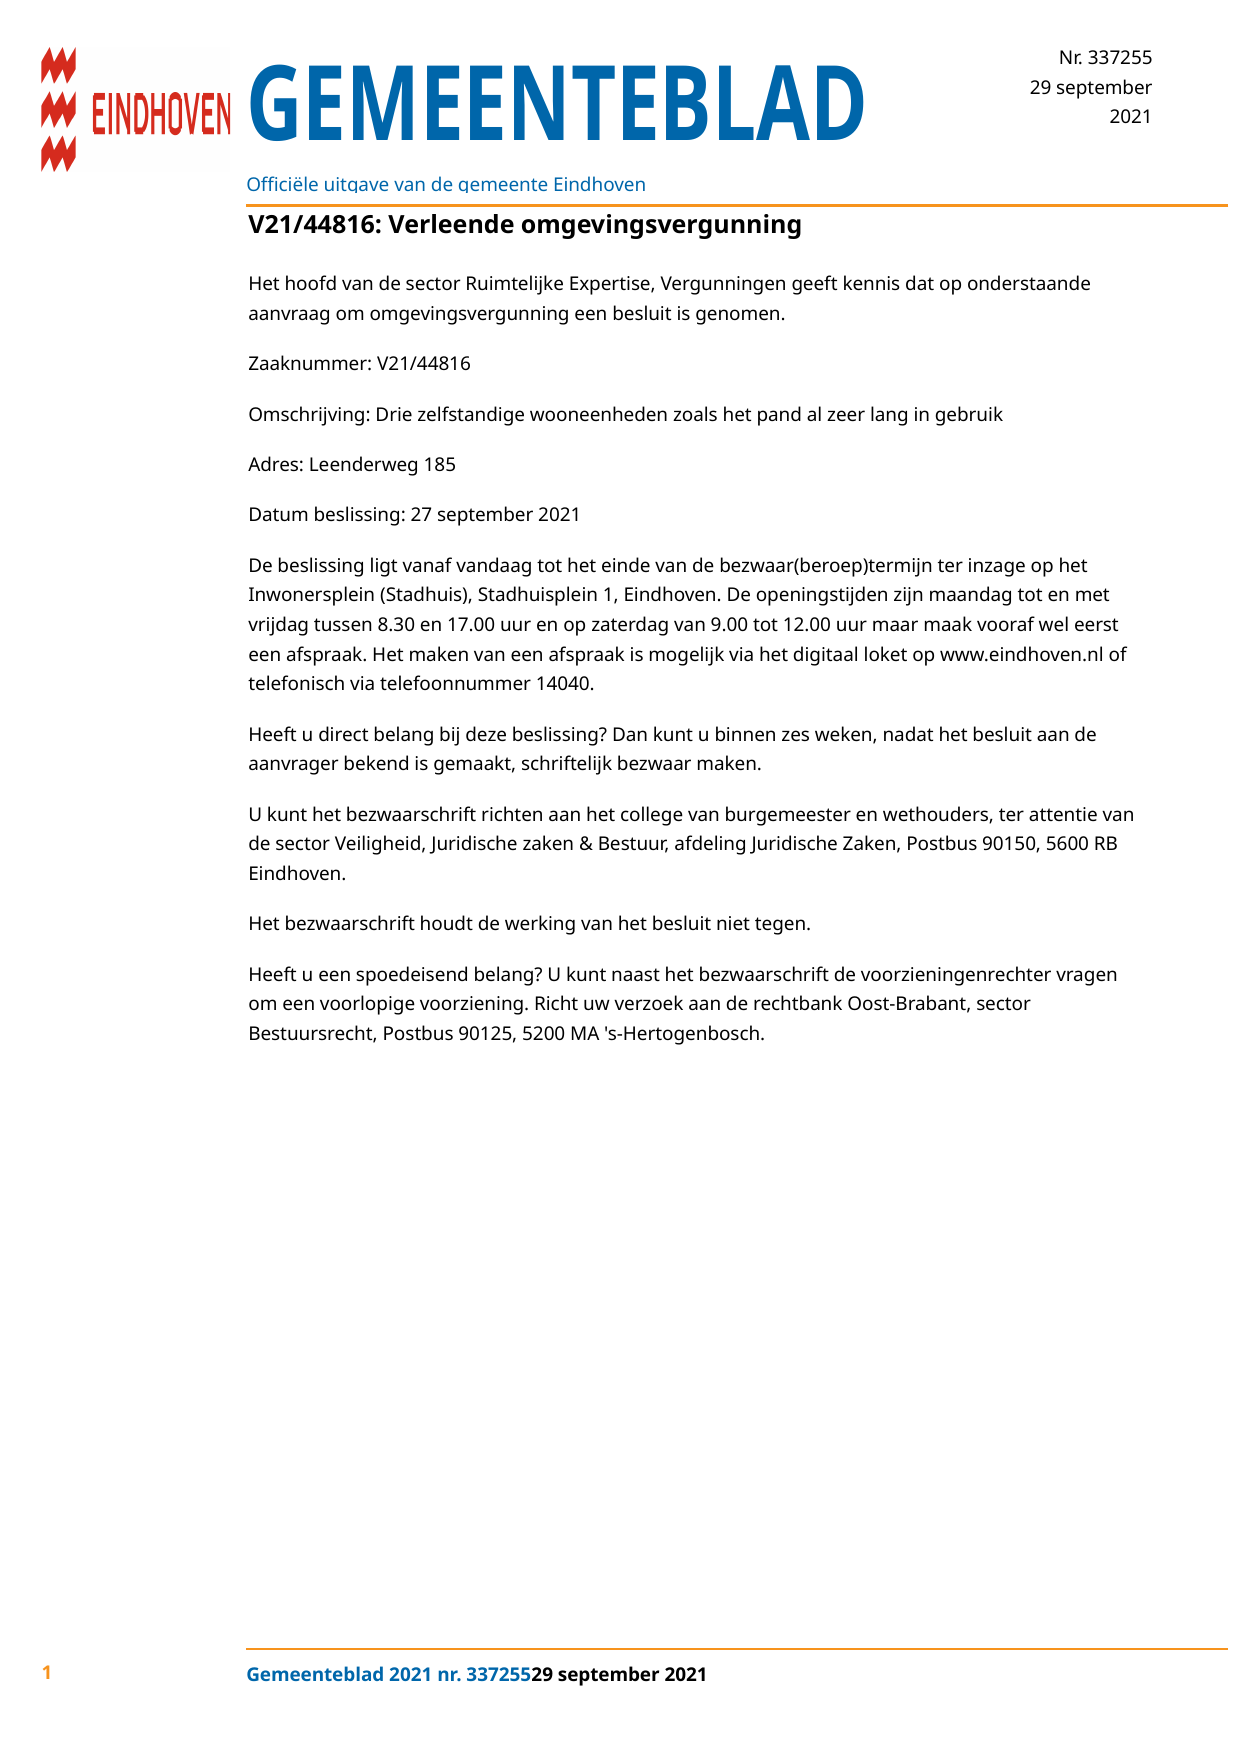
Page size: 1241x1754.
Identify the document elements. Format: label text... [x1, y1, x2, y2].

text Het hoofd van de sector Ruimtelijke Expertise, Vergunningen geeft kennis dat op onderstaande aanvraag om omgevingsvergunning een besluit is genomen. [248, 270, 1152, 326]
text Het bezwaarschrift houdt de werking van het besluit niet tegen. [248, 910, 1152, 936]
text Datum beslissing: 27 september 2021 [248, 502, 1152, 527]
text De beslissing ligt vanaf vandaag tot het einde van de bezwaar(beroep)termijn ter inzage op het Inwonersplein (Stadhuis), Stadhuisplein 1, Eindhoven. De openingstijden zijn maandag tot en met vrijdag tussen 8.30 en 17.00 uur en op zaterdag van 9.00 tot 12.00 uur maar maak vooraf wel eerst een afspraak. Het maken van een afspraak is mogelijk via het digitaal loket op www.eindhoven.nl of telefonisch via telefoonnummer 14040. [248, 552, 1152, 696]
text U kunt het bezwaarschrift richten aan het college van burgemeester en wethouders, ter attentie van de sector Veiligheid, Juridische zaken & Bestuur, afdeling Juridische Zaken, Postbus 90150, 5600 RB Eindhoven. [248, 801, 1152, 886]
text Zaaknummer: V21/44816 [248, 350, 1152, 376]
text V21/44816: Verleende omgevingsvergunning [248, 207, 1152, 241]
text Heeft u een spoedeisend belang? U kunt naast het bezwaarschrift de voorzieningenrechter vragen om een voorlopige voorziening. Richt uw verzoek aan de rechtbank Oost-Brabant, sector Bestuursrecht, Postbus 90125, 5200 MA 's-Hertogenbosch. [248, 961, 1152, 1046]
text Omschrijving: Drie zelfstandige wooneenheden zoals het pand al zeer lang in gebruik [248, 401, 1152, 426]
picture [41, 47, 231, 172]
text Adres: Leenderweg 185 [248, 451, 1152, 477]
text Heeft u direct belang bij deze beslissing? Dan kunt u binnen zes weken, nadat het besluit aan de aanvrager bekend is gemaakt, schriftelijk bezwaar maken. [248, 721, 1152, 776]
